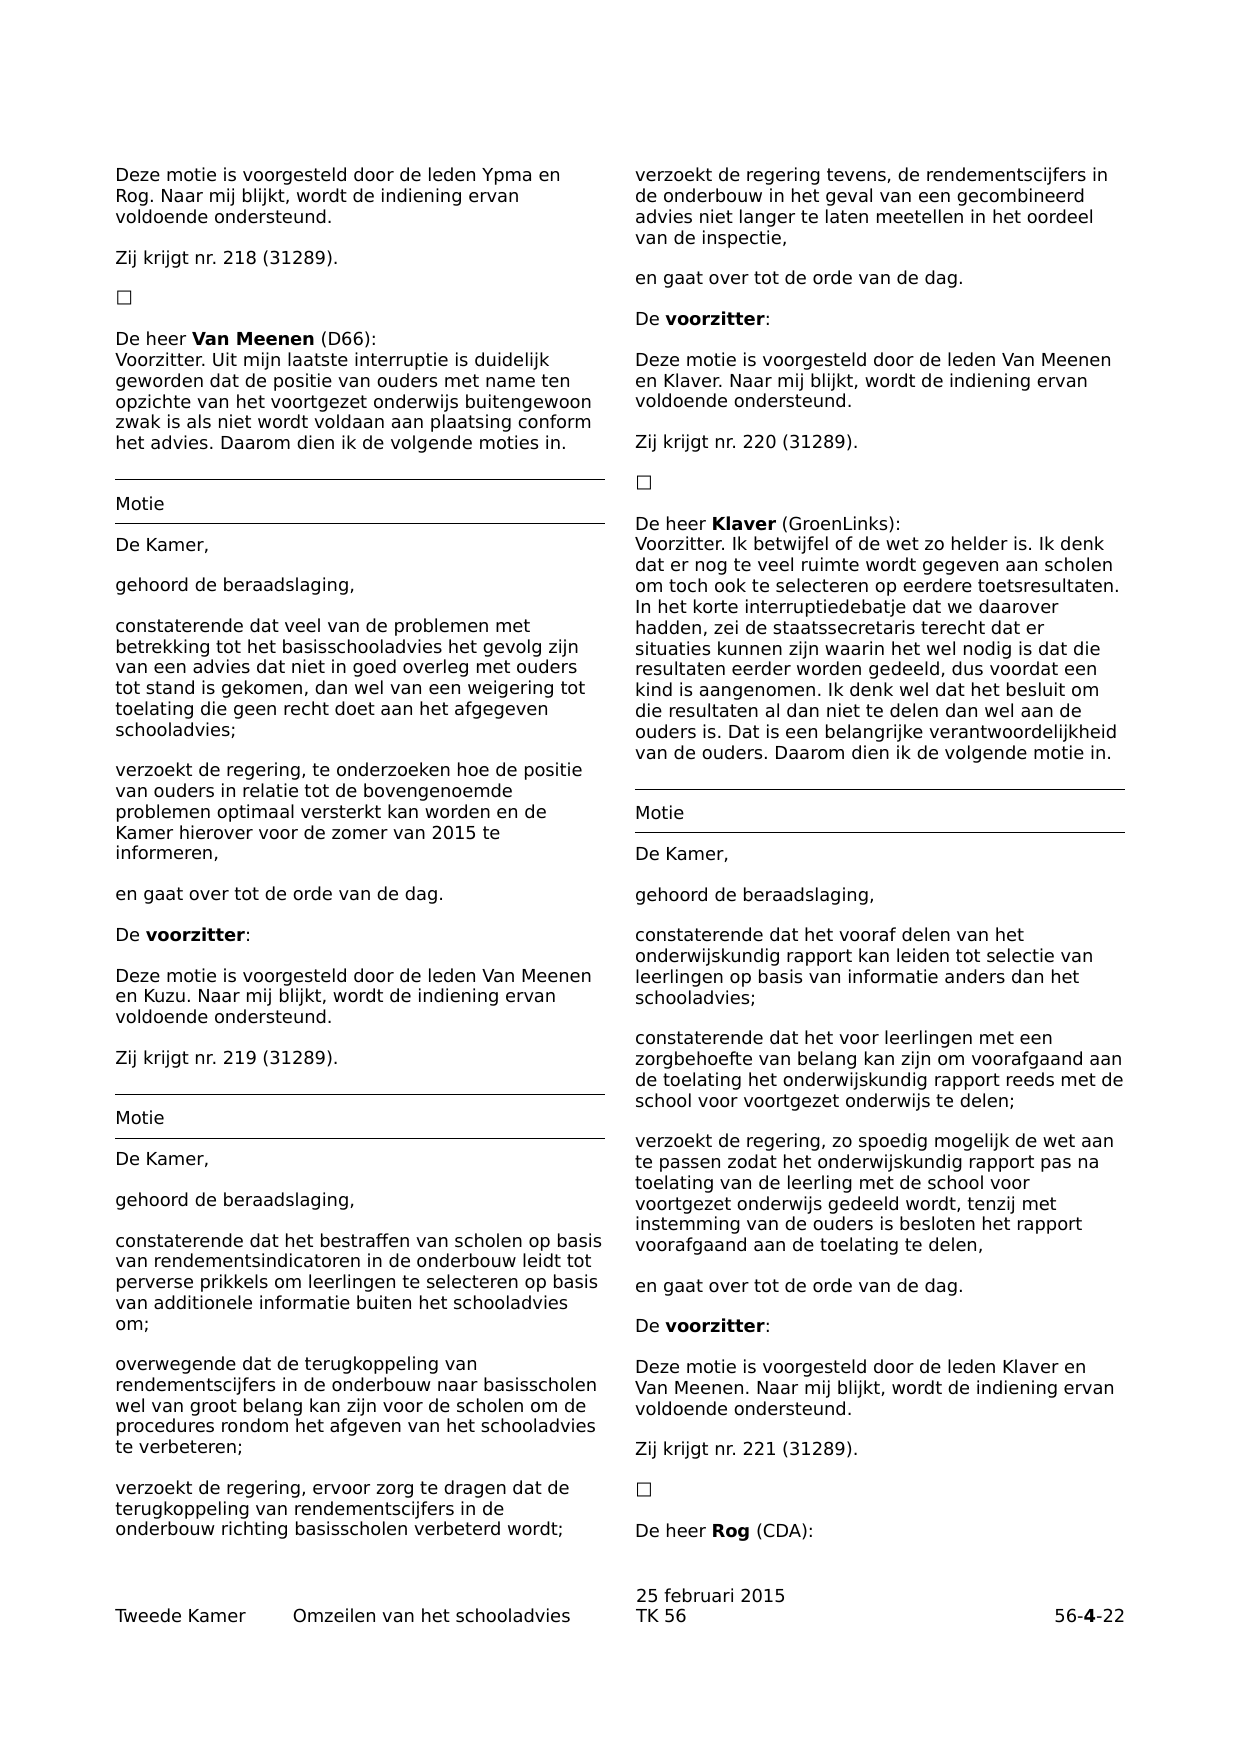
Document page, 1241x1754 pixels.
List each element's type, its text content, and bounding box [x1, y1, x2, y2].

text ⬜ [635, 473, 1125, 493]
text verzoekt de regering, zo spoedig mogelijk de wet aan te passen zodat het onderwijskundig rapport pas na toelating van de leerling met de school voor voortgezet onderwijs gedeeld wordt, tenzij met instemming van de ouders is besloten het rapport voorafgaand aan de toelating te delen, [635, 1131, 1125, 1256]
text Voorzitter. Uit mijn laatste interruptie is duidelijk geworden dat de positie van ouders met name ten opzichte van het voortgezet onderwijs buitengewoon zwak is als niet wordt voldaan aan plaatsing conform het advies. Daarom dien ik de volgende moties in. [115, 350, 605, 454]
text De Kamer, [115, 534, 605, 555]
text verzoekt de regering tevens, de rendementscijfers in de onderbouw in het geval van een gecombineerd advies niet langer te laten meetellen in het oordeel van de inspectie, [635, 165, 1125, 248]
text constaterende dat het vooraf delen van het onderwijskundig rapport kan leiden tot selectie van leerlingen op basis van informatie anders dan het schooladvies; [635, 925, 1125, 1008]
text Zij krijgt nr. 219 (31289). [115, 1048, 605, 1068]
text Deze motie is voorgesteld door de leden Van Meenen en Klaver. Naar mij blijkt, wordt de indiening ervan voldoende ondersteund. [635, 350, 1125, 412]
text De voorzitter: [635, 1316, 1125, 1337]
text gehoord de beraadslaging, [115, 1190, 605, 1210]
text gehoord de beraadslaging, [115, 575, 605, 596]
text De heer Klaver (GroenLinks): [635, 513, 1125, 534]
text Voorzitter. Ik betwijfel of de wet zo helder is. Ik denk dat er nog te veel ruimte wordt gegeven aan scholen om toch ook te selecteren op eerdere toetsresultaten. In het korte interruptiedebatje dat we daarover hadden, zei de staatssecretaris terecht dat er situaties kunnen zijn waarin het wel nodig is dat die resultaten eerder worden gedeeld, dus voordat een kind is aangenomen. Ik denk wel dat het besluit om die resultaten al dan niet te delen dan wel aan de ouders is. Dat is een belangrijke verantwoordelijkheid van de ouders. Daarom dien ik de volgende motie in. [635, 534, 1125, 763]
text Motie [115, 1108, 605, 1129]
text en gaat over tot de orde van de dag. [635, 1276, 1125, 1296]
text De Kamer, [115, 1149, 605, 1170]
text Zij krijgt nr. 218 (31289). [115, 247, 605, 268]
text constaterende dat het voor leerlingen met een zorgbehoefte van belang kan zijn om voorafgaand aan de toelating het onderwijskundig rapport reeds met de school voor voortgezet onderwijs te delen; [635, 1028, 1125, 1111]
text constaterende dat het bestraffen van scholen op basis van rendementsindicatoren in de onderbouw leidt tot perverse prikkels om leerlingen te selecteren op basis van additionele informatie buiten het schooladvies om; [115, 1230, 605, 1334]
text ⬜ [115, 288, 605, 309]
text Zij krijgt nr. 220 (31289). [635, 432, 1125, 453]
text Motie [115, 494, 605, 514]
text Motie [635, 803, 1125, 824]
text De heer Van Meenen (D66): [115, 329, 605, 350]
text en gaat over tot de orde van de dag. [635, 268, 1125, 289]
text De voorzitter: [115, 925, 605, 945]
text constaterende dat veel van de problemen met betrekking tot het basisschooladvies het gevolg zijn van een advies dat niet in goed overleg met ouders tot stand is gekomen, dan wel van een weigering tot toelating die geen recht doet aan het afgegeven schooladvies; [115, 616, 605, 740]
text verzoekt de regering, ervoor zorg te dragen dat de terugkoppeling van rendementscijfers in de onderbouw richting basisscholen verbeterd wordt; [115, 1478, 605, 1540]
text De heer Rog (CDA): [635, 1521, 1125, 1541]
text Deze motie is voorgesteld door de leden Klaver en Van Meenen. Naar mij blijkt, wordt de indiening ervan voldoende ondersteund. [635, 1357, 1125, 1419]
text en gaat over tot de orde van de dag. [115, 884, 605, 905]
text ⬜ [635, 1480, 1125, 1501]
text De Kamer, [635, 844, 1125, 864]
text verzoekt de regering, te onderzoeken hoe de positie van ouders in relatie tot de bovengenoemde problemen optimaal versterkt kan worden en de Kamer hierover voor de zomer van 2015 te informeren, [115, 760, 605, 864]
text De voorzitter: [635, 309, 1125, 330]
text Deze motie is voorgesteld door de leden Ypma en Rog. Naar mij blijkt, wordt de indiening ervan voldoende ondersteund. [115, 165, 605, 227]
text Deze motie is voorgesteld door de leden Van Meenen en Kuzu. Naar mij blijkt, wordt de indiening ervan voldoende ondersteund. [115, 965, 605, 1028]
text Zij krijgt nr. 221 (31289). [635, 1439, 1125, 1460]
text overwegende dat de terugkoppeling van rendementscijfers in de onderbouw naar basisscholen wel van groot belang kan zijn voor de scholen om de procedures rondom het afgeven van het schooladvies te verbeteren; [115, 1354, 605, 1458]
text gehoord de beraadslaging, [635, 884, 1125, 905]
